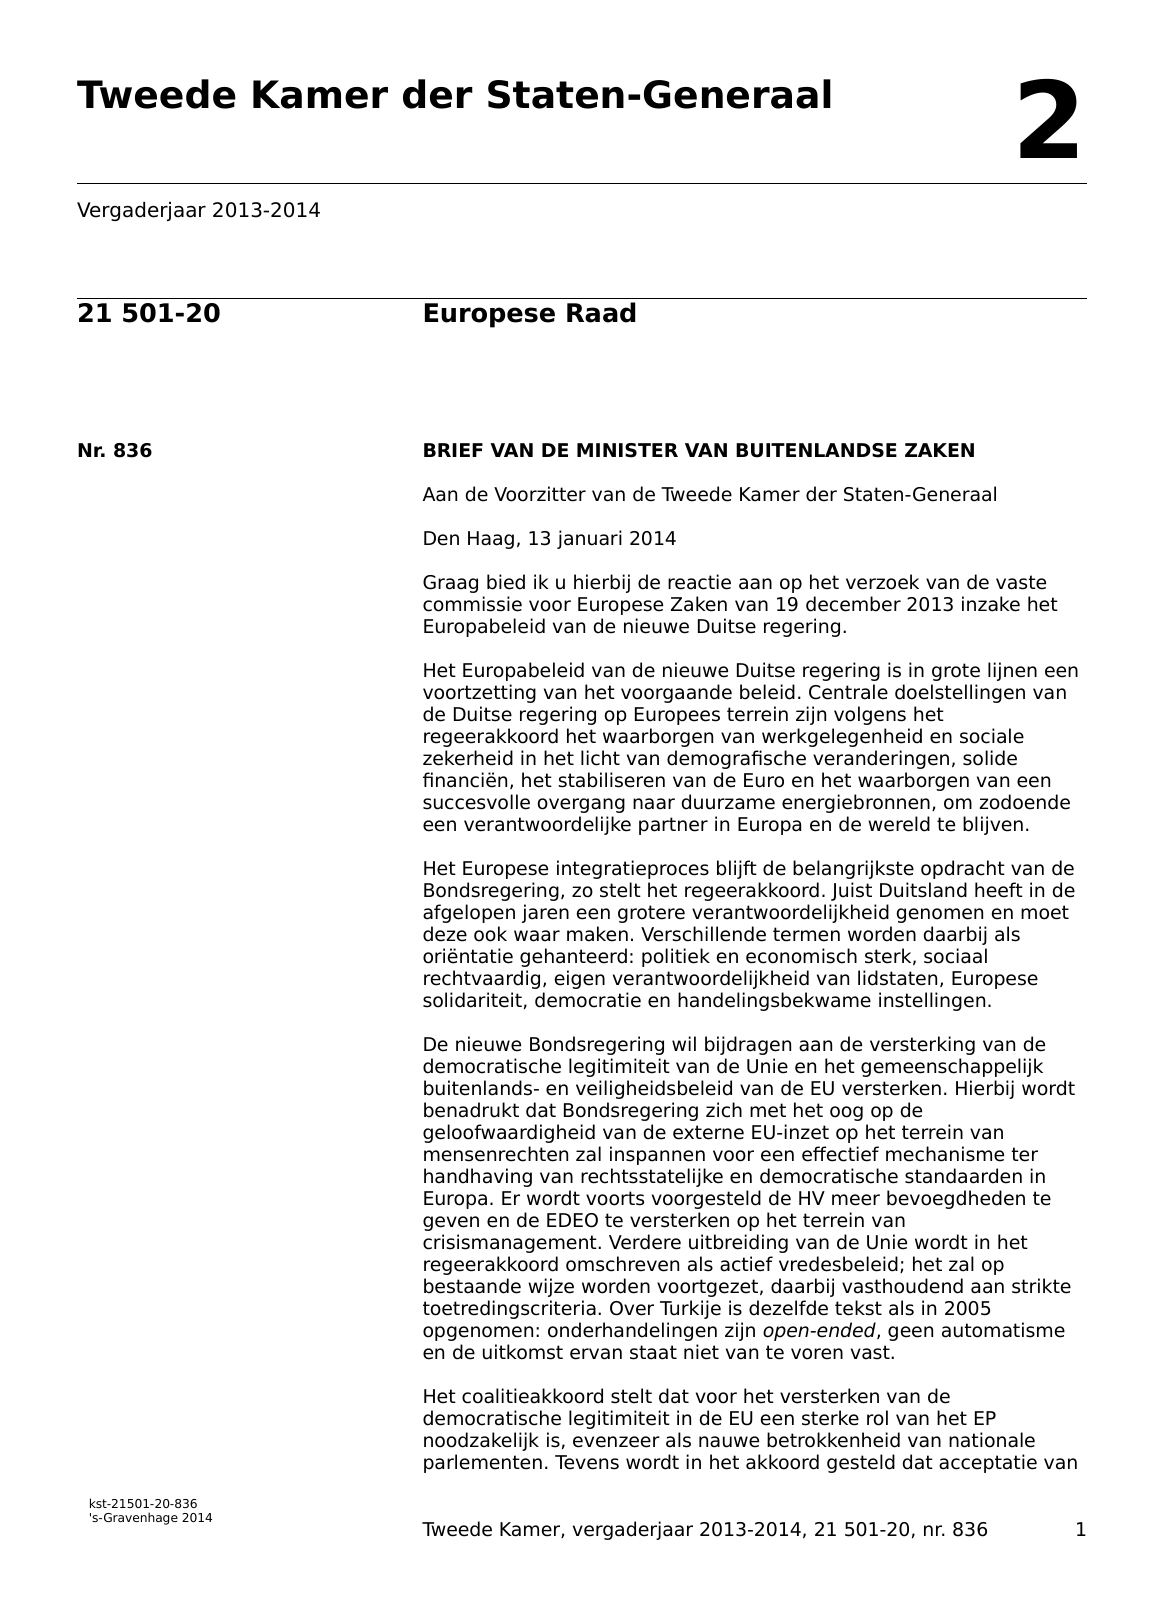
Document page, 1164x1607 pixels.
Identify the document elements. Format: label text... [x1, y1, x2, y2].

text De nieuwe Bondsregering wil bijdragen aan de versterking van de democratische legitimiteit van de Unie en het gemeenschappelijk buitenlands- en veiligheidsbeleid van de EU versterken. Hierbij wordt benadrukt dat Bondsregering zich met het oog op de geloofwaardigheid van de externe EU-inzet op het terrein van mensenrechten zal inspannen voor een effectief mechanisme ter handhaving van rechtsstatelijke en democratische standaarden in Europa. Er wordt voorts voorgesteld de HV meer bevoegdheden te geven en de EDEO te versterken op het terrein van crisismanagement. Verdere uitbreiding van de Unie wordt in het regeerakkoord omschreven als actief vredesbeleid; het zal op bestaande wijze worden voortgezet, daarbij vasthoudend aan strikte toetredingscriteria. Over Turkije is dezelfde tekst als in 2005 opgenomen: onderhandelingen zijn open-ended, geen automatisme en de uitkomst ervan staat niet van te voren vast. [422, 1034, 1087, 1364]
subtitle Nr. 836 BRIEF VAN DE MINISTER VAN BUITENLANDSE ZAKEN [77, 440, 1087, 462]
text Den Haag, 13 januari 2014 [422, 528, 1087, 550]
text Het Europese integratieproces blijft de belangrijkste opdracht van de Bondsregering, zo stelt het regeerakkoord. Juist Duitsland heeft in de afgelopen jaren een grotere verantwoordelijkheid genomen en moet deze ook waar maken. Verschillende termen worden daarbij als oriëntatie gehanteerd: politiek en economisch sterk, sociaal rechtvaardig, eigen verantwoordelijkheid van lidstaten, Europese solidariteit, democratie en handelingsbekwame instellingen. [422, 858, 1087, 1012]
text Het Europabeleid van de nieuwe Duitse regering is in grote lijnen een voortzetting van het voorgaande beleid. Centrale doelstellingen van de Duitse regering op Europees terrein zijn volgens het regeerakkoord het waarborgen van werkgelegenheid en sociale zekerheid in het licht van demografische veranderingen, solide financiën, het stabiliseren van de Euro en het waarborgen van een succesvolle overgang naar duurzame energiebronnen, om zodoende een verantwoordelijke partner in Europa en de wereld te blijven. [422, 660, 1087, 836]
table_header 2 [886, 59, 1087, 183]
table_header Tweede Kamer der Staten-Generaal [77, 59, 886, 183]
text Het coalitieakkoord stelt dat voor het versterken van de democratische legitimiteit in de EU een sterke rol van het EP noodzakelijk is, evenzeer als nauwe betrokkenheid van nationale parlementen. Tevens wordt in het akkoord gesteld dat acceptatie van [422, 1386, 1087, 1474]
text kst-21501-20-836 [88, 1497, 323, 1511]
subtitle 21 501-20 Europese Raad [77, 299, 1087, 329]
text Aan de Voorzitter van de Tweede Kamer der Staten-Generaal [422, 484, 1087, 506]
text 's-Gravenhage 2014 [88, 1511, 323, 1525]
text Graag bied ik u hierbij de reactie aan op het verzoek van de vaste commissie voor Europese Zaken van 19 december 2013 inzake het Europabeleid van de nieuwe Duitse regering. [422, 572, 1087, 638]
table_cell Vergaderjaar 2013-2014 [77, 184, 1087, 298]
